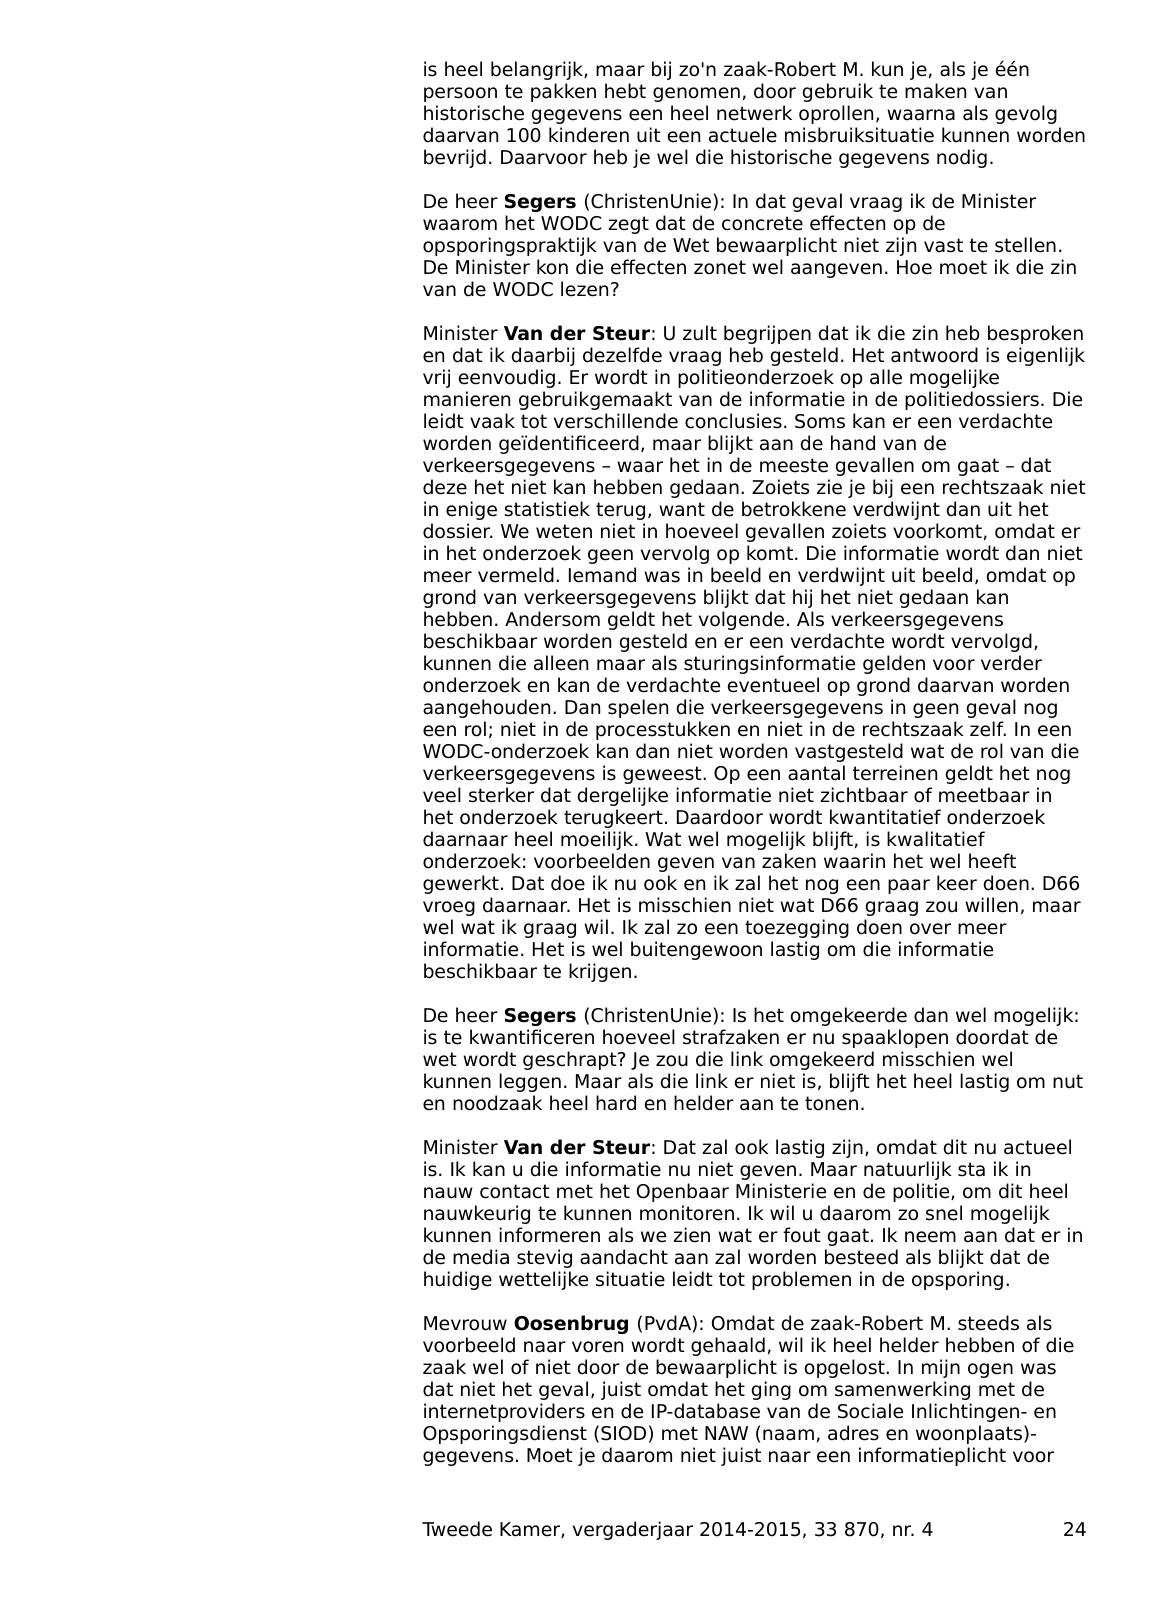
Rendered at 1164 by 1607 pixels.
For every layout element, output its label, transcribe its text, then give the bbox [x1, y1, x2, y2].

text is heel belangrijk, maar bij zo'n zaak-Robert M. kun je, als je één persoon te pakken hebt genomen, door gebruik te maken van historische gegevens een heel netwerk oprollen, waarna als gevolg daarvan 100 kinderen uit een actuele misbruiksituatie kunnen worden bevrijd. Daarvoor heb je wel die historische gegevens nodig. [422, 59, 1087, 169]
text Minister Van der Steur: Dat zal ook lastig zijn, omdat dit nu actueel is. Ik kan u die informatie nu niet geven. Maar natuurlijk sta ik in nauw contact met het Openbaar Ministerie en de politie, om dit heel nauwkeurig te kunnen monitoren. Ik wil u daarom zo snel mogelijk kunnen informeren als we zien wat er fout gaat. Ik neem aan dat er in de media stevig aandacht aan zal worden besteed als blijkt dat de huidige wettelijke situatie leidt tot problemen in de opsporing. [422, 1137, 1087, 1291]
text De heer Segers (ChristenUnie): Is het omgekeerde dan wel mogelijk: is te kwantificeren hoeveel strafzaken er nu spaaklopen doordat de wet wordt geschrapt? Je zou die link omgekeerd misschien wel kunnen leggen. Maar als die link er niet is, blijft het heel lastig om nut en noodzaak heel hard en helder aan te tonen. [422, 1005, 1087, 1115]
text Mevrouw Oosenbrug (PvdA): Omdat de zaak-Robert M. steeds als voorbeeld naar voren wordt gehaald, wil ik heel helder hebben of die zaak wel of niet door de bewaarplicht is opgelost. In mijn ogen was dat niet het geval, juist omdat het ging om samenwerking met de internetproviders en de IP-database van de Sociale Inlichtingen- en Opsporingsdienst (SIOD) met NAW (naam, adres en woonplaats)-gegevens. Moet je daarom niet juist naar een informatieplicht voor [422, 1313, 1087, 1467]
text Minister Van der Steur: U zult begrijpen dat ik die zin heb besproken en dat ik daarbij dezelfde vraag heb gesteld. Het antwoord is eigenlijk vrij eenvoudig. Er wordt in politieonderzoek op alle mogelijke manieren gebruikgemaakt van de informatie in de politiedossiers. Die leidt vaak tot verschillende conclusies. Soms kan er een verdachte worden geïdentificeerd, maar blijkt aan de hand van de verkeersgegevens – waar het in de meeste gevallen om gaat – dat deze het niet kan hebben gedaan. Zoiets zie je bij een rechtszaak niet in enige statistiek terug, want de betrokkene verdwijnt dan uit het dossier. We weten niet in hoeveel gevallen zoiets voorkomt, omdat er in het onderzoek geen vervolg op komt. Die informatie wordt dan niet meer vermeld. Iemand was in beeld en verdwijnt uit beeld, omdat op grond van verkeersgegevens blijkt dat hij het niet gedaan kan hebben. Andersom geldt het volgende. Als verkeersgegevens beschikbaar worden gesteld en er een verdachte wordt vervolgd, kunnen die alleen maar als sturingsinformatie gelden voor verder onderzoek en kan de verdachte eventueel op grond daarvan worden aangehouden. Dan spelen die verkeersgegevens in geen geval nog een rol; niet in de processtukken en niet in de rechtszaak zelf. In een WODC-onderzoek kan dan niet worden vastgesteld wat de rol van die verkeersgegevens is geweest. Op een aantal terreinen geldt het nog veel sterker dat dergelijke informatie niet zichtbaar of meetbaar in het onderzoek terugkeert. Daardoor wordt kwantitatief onderzoek daarnaar heel moeilijk. Wat wel mogelijk blijft, is kwalitatief onderzoek: voorbeelden geven van zaken waarin het wel heeft gewerkt. Dat doe ik nu ook en ik zal het nog een paar keer doen. D66 vroeg daarnaar. Het is misschien niet wat D66 graag zou willen, maar wel wat ik graag wil. Ik zal zo een toezegging doen over meer informatie. Het is wel buitengewoon lastig om die informatie beschikbaar te krijgen. [422, 323, 1087, 983]
text De heer Segers (ChristenUnie): In dat geval vraag ik de Minister waarom het WODC zegt dat de concrete effecten op de opsporingspraktijk van de Wet bewaarplicht niet zijn vast te stellen. De Minister kon die effecten zonet wel aangeven. Hoe moet ik die zin van de WODC lezen? [422, 191, 1087, 301]
